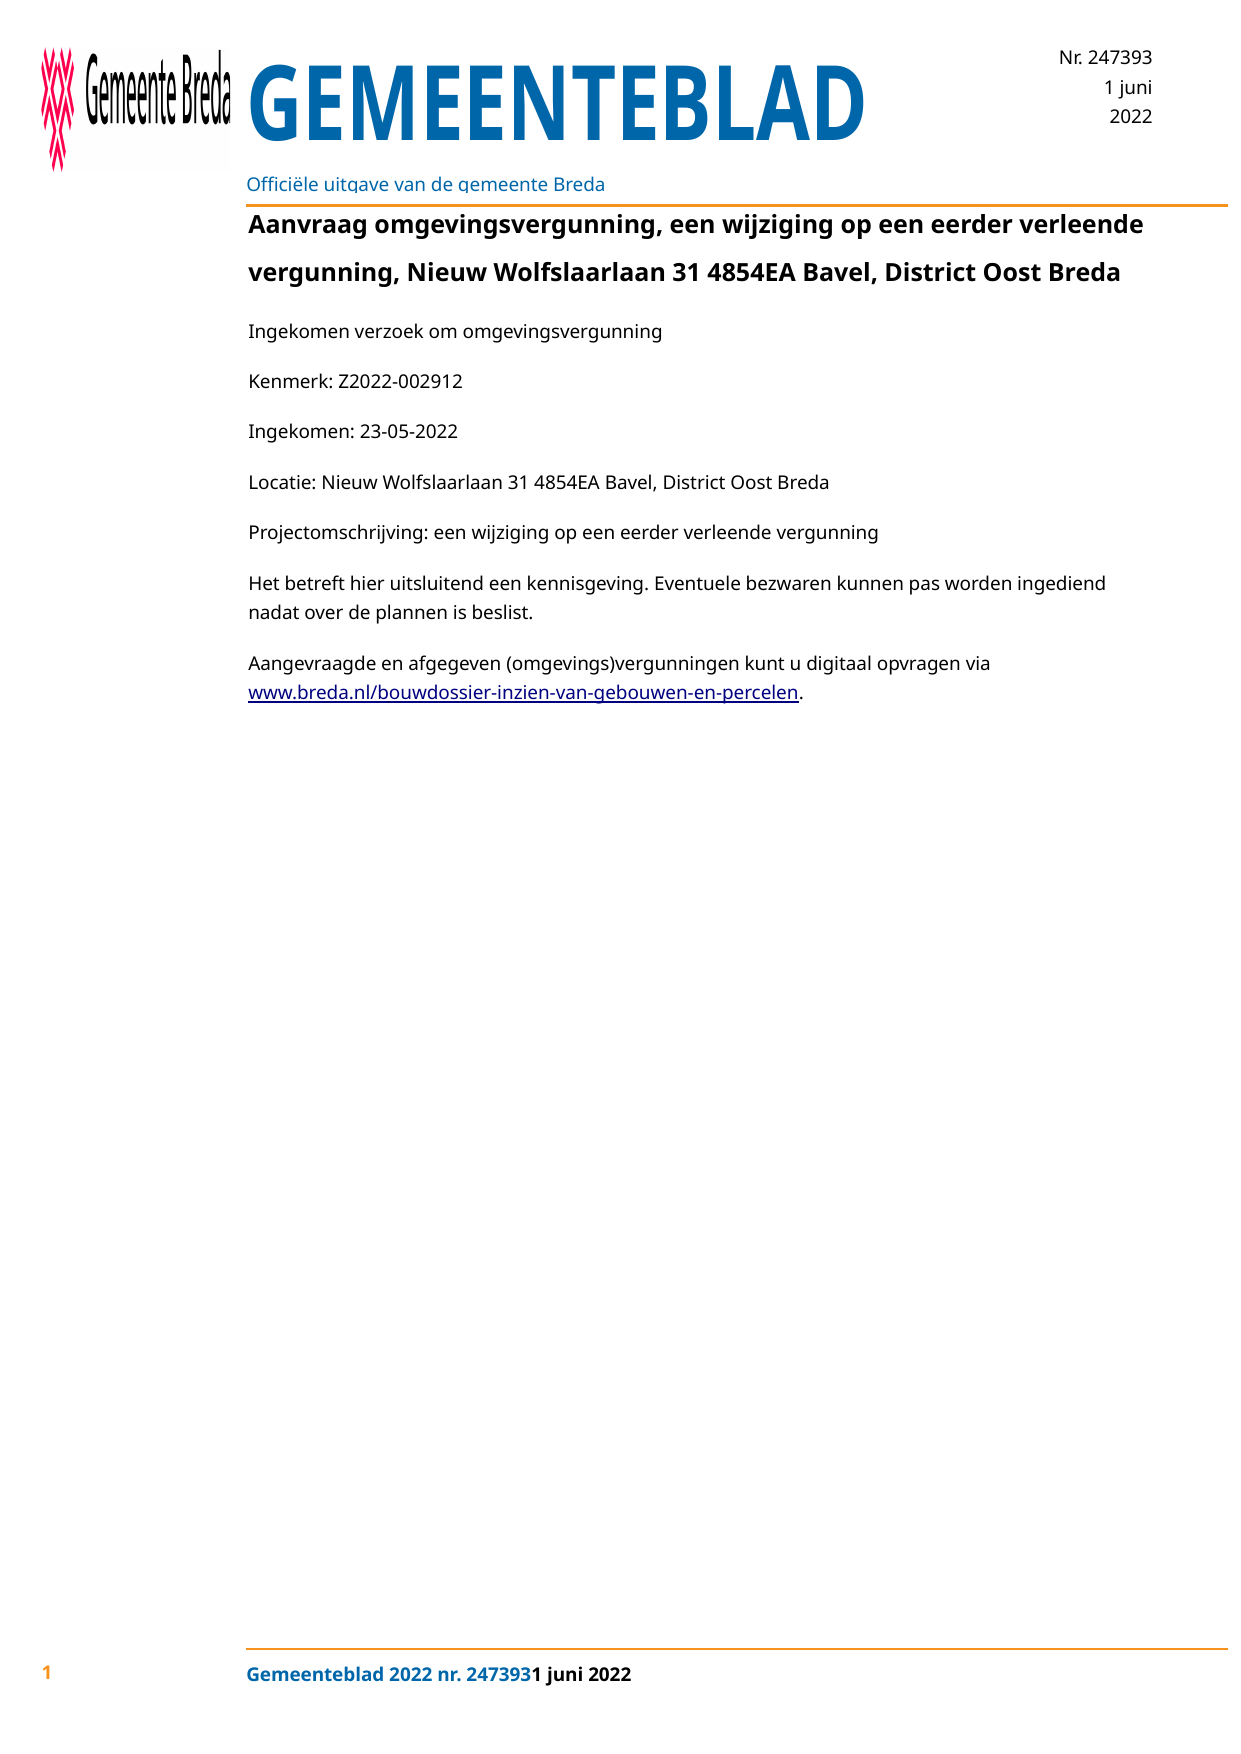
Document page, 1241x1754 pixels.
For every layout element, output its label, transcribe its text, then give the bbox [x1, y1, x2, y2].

picture [41, 47, 231, 172]
text Aanvraag omgevingsvergunning, een wijziging op een eerder verleende vergunning, Nieuw Wolfslaarlaan 31 4854EA Bavel, District Oost Breda [248, 207, 1152, 288]
text Ingekomen: 23-05-2022 [248, 419, 1152, 444]
text Ingekomen verzoek om omgevingsvergunning [248, 318, 1152, 344]
text Aangevraagde en afgegeven (omgevings)vergunningen kunt u digitaal opvragen via www.breda.nl/bouwdossier-inzien-van-gebouwen-en-percelen. [248, 650, 1152, 705]
text Locatie: Nieuw Wolfslaarlaan 31 4854EA Bavel, District Oost Breda [248, 469, 1152, 495]
text Het betreft hier uitsluitend een kennisgeving. Eventuele bezwaren kunnen pas worden ingediend nadat over de plannen is beslist. [248, 570, 1152, 625]
text Projectomschrijving: een wijziging op een eerder verleende vergunning [248, 519, 1152, 545]
text Kenmerk: Z2022-002912 [248, 368, 1152, 394]
